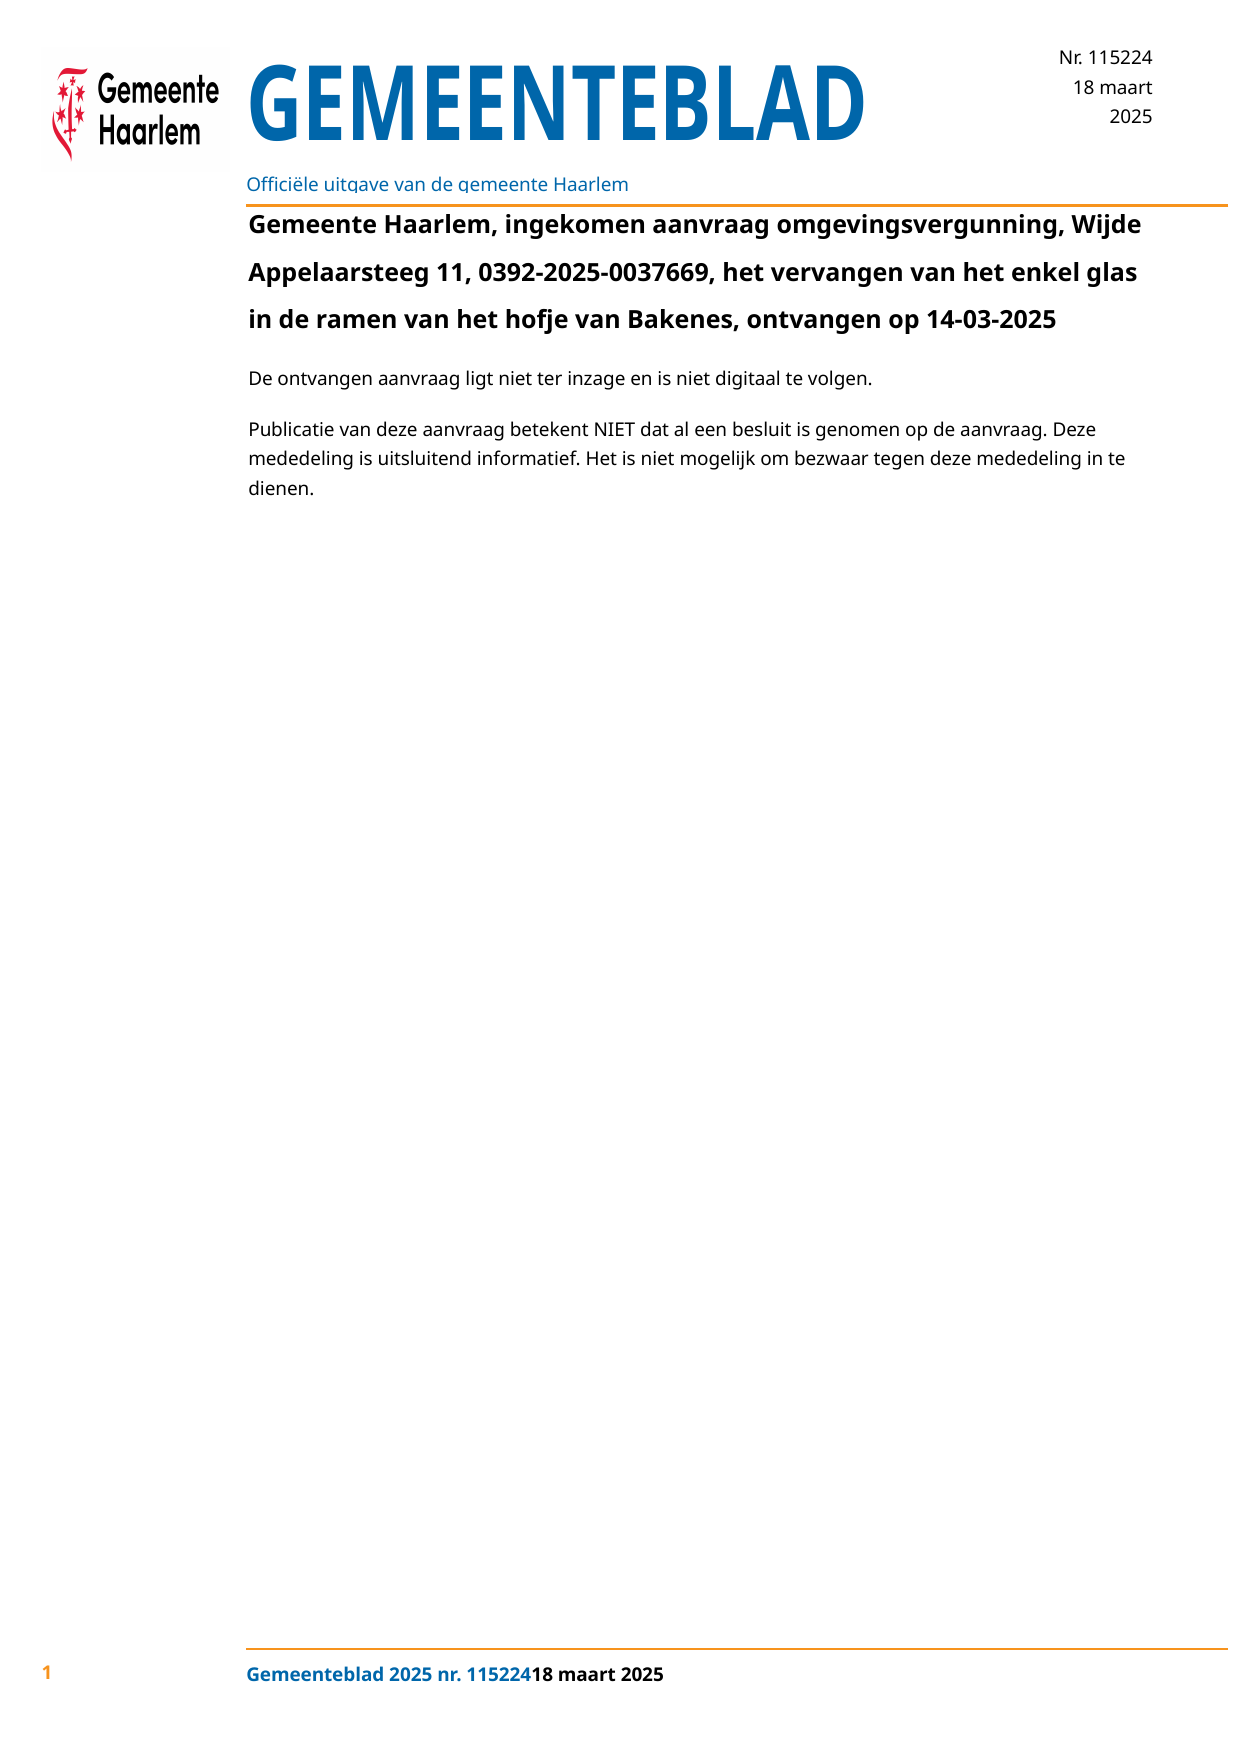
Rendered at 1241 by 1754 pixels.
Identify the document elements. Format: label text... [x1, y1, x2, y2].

text Publicatie van deze aanvraag betekent NIET dat al een besluit is genomen op de aanvraag. Deze mededeling is uitsluitend informatief. Het is niet mogelijk om bezwaar tegen deze mededeling in te dienen. [248, 416, 1152, 501]
text De ontvangen aanvraag ligt niet ter inzage en is niet digitaal te volgen. [248, 366, 1152, 391]
picture [41, 47, 231, 172]
text Gemeente Haarlem, ingekomen aanvraag omgevingsvergunning, Wijde Appelaarsteeg 11, 0392-2025-0037669, het vervangen van het enkel glas in de ramen van het hofje van Bakenes, ontvangen op 14-03-2025 [248, 207, 1152, 336]
